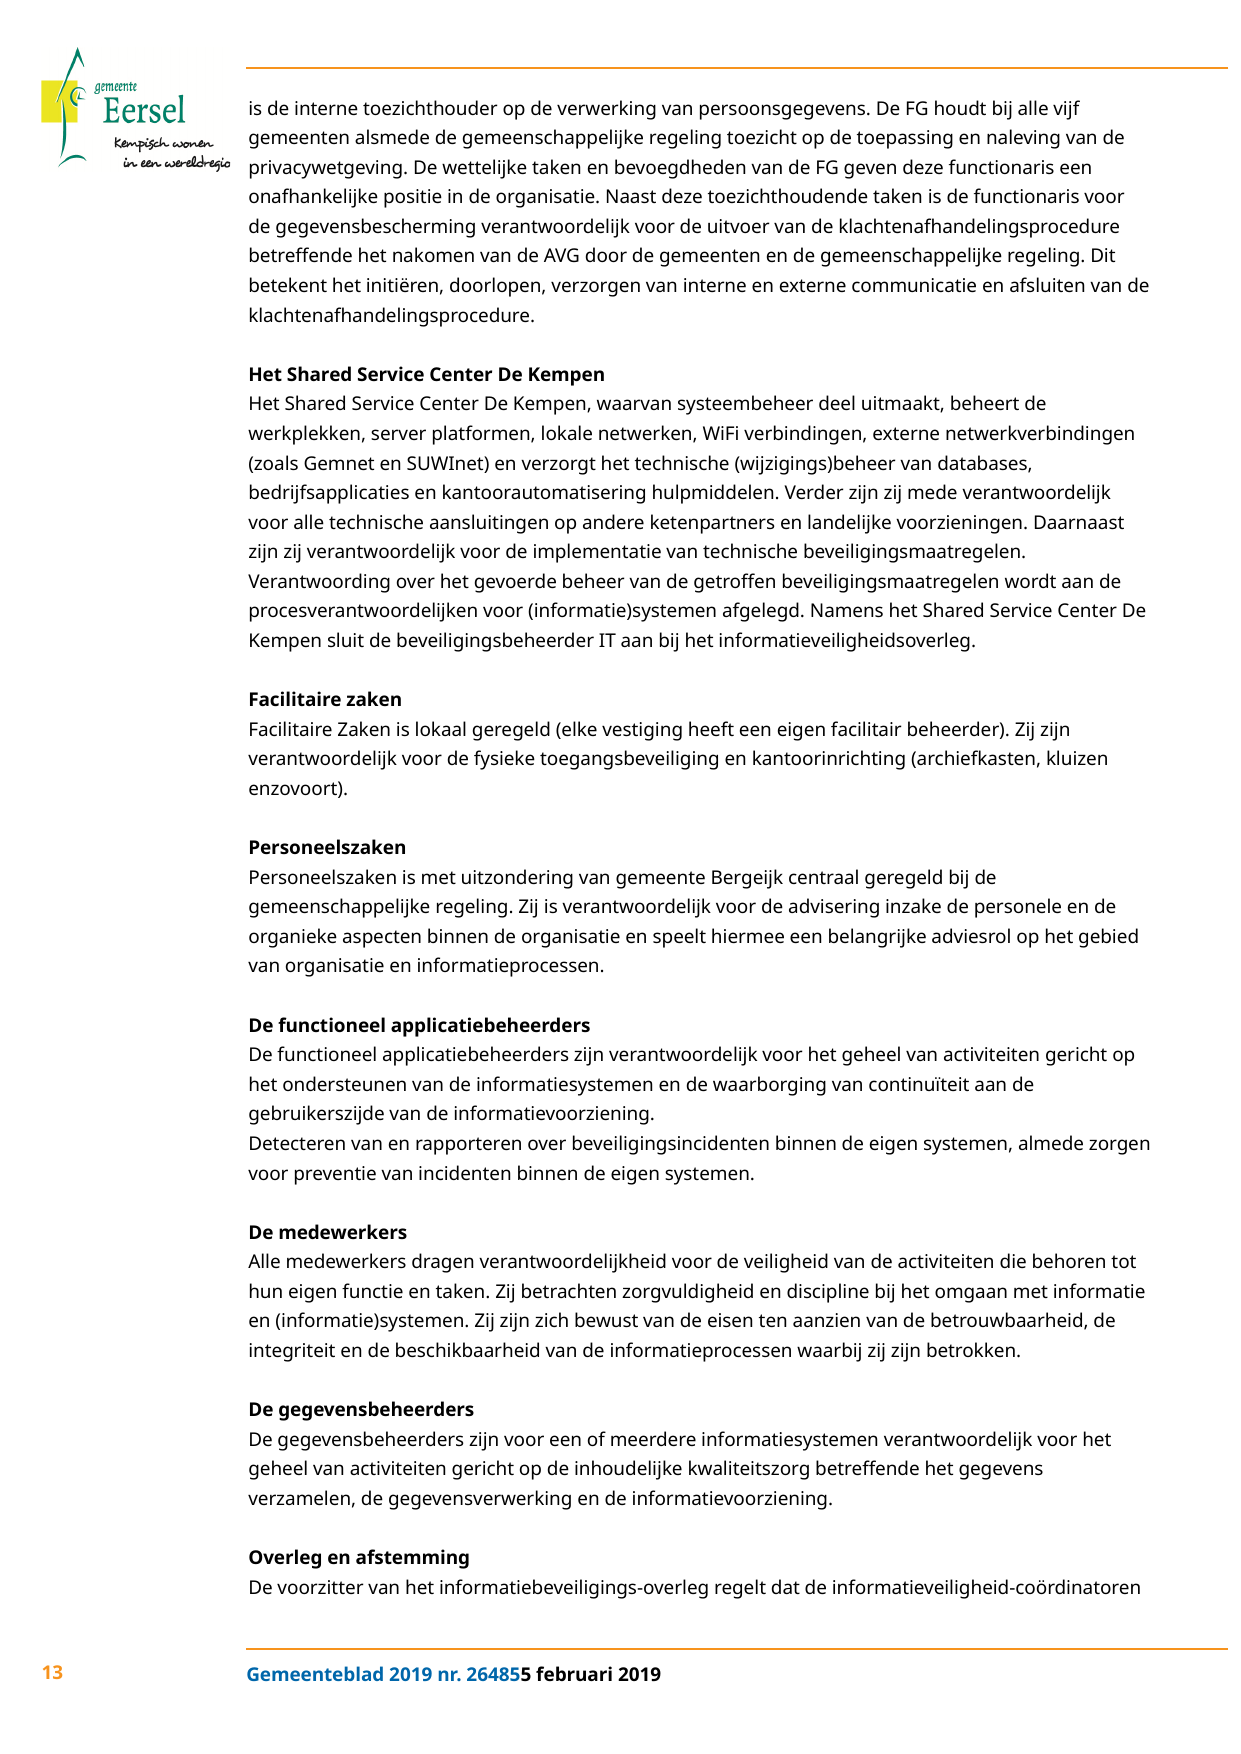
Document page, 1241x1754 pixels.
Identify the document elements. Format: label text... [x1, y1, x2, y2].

text Detecteren van en rapporteren over beveiligingsincidenten binnen de eigen systemen, almede zorgen voor preventie van incidenten binnen de eigen systemen. [248, 1130, 1152, 1186]
text is de interne toezichthouder op de verwerking van persoonsgegevens. De FG houdt bij alle vijf gemeenten alsmede de gemeenschappelijke regeling toezicht op de toepassing en naleving van de privacywetgeving. De wettelijke taken en bevoegdheden van de FG geven deze functionaris een onafhankelijke positie in de organisatie. Naast deze toezichthoudende taken is de functionaris voor de gegevensbescherming verantwoordelijk voor de uitvoer van de klachtenafhandelingsprocedure betreffende het nakomen van de AVG door de gemeenten en de gemeenschappelijke regeling. Dit betekent het initiëren, doorlopen, verzorgen van interne en externe communicatie en afsluiten van de klachtenafhandelingsprocedure. [248, 95, 1152, 328]
text Het Shared Service Center De Kempen, waarvan systeembeheer deel uitmaakt, beheert de werkplekken, server platformen, lokale netwerken, WiFi verbindingen, externe netwerkverbindingen (zoals Gemnet en SUWInet) en verzorgt het technische (wijzigings)beheer van databases, bedrijfsapplicaties en kantoorautomatisering hulpmiddelen. Verder zijn zij mede verantwoordelijk voor alle technische aansluitingen op andere ketenpartners en landelijke voorzieningen. Daarnaast zijn zij verantwoordelijk voor de implementatie van technische beveiligingsmaatregelen. Verantwoording over het gevoerde beheer van de getroffen beveiligingsmaatregelen wordt aan de procesverantwoordelijken voor (informatie)systemen afgelegd. Namens het Shared Service Center De Kempen sluit de beveiligingsbeheerder IT aan bij het informatieveiligheidsoverleg. [248, 391, 1152, 653]
text Het Shared Service Center De Kempen [248, 361, 1152, 387]
text Facilitaire Zaken is lokaal geregeld (elke vestiging heeft een eigen facilitair beheerder). Zij zijn verantwoordelijk voor de fysieke toegangsbeveiliging en kantoorinrichting (archiefkasten, kluizen enzovoort). [248, 716, 1152, 801]
text Overleg en afstemming [248, 1544, 1152, 1570]
text De medewerkers [248, 1219, 1152, 1245]
text De gegevensbeheerders [248, 1396, 1152, 1422]
picture [41, 47, 231, 172]
text Personeelszaken [248, 834, 1152, 860]
text Personeelszaken is met uitzondering van gemeente Bergeijk centraal geregeld bij de gemeenschappelijke regeling. Zij is verantwoordelijk voor de advisering inzake de personele en de organieke aspecten binnen de organisatie en speelt hiermee een belangrijke adviesrol op het gebied van organisatie en informatieprocessen. [248, 864, 1152, 978]
text Alle medewerkers dragen verantwoordelijkheid voor de veiligheid van de activiteiten die behoren tot hun eigen functie en taken. Zij betrachten zorgvuldigheid en discipline bij het omgaan met informatie en (informatie)systemen. Zij zijn zich bewust van de eisen ten aanzien van de betrouwbaarheid, de integriteit en de beschikbaarheid van de informatieprocessen waarbij zij zijn betrokken. [248, 1248, 1152, 1363]
text De functioneel applicatiebeheerders zijn verantwoordelijk voor het geheel van activiteiten gericht op het ondersteunen van de informatiesystemen en de waarborging van continuïteit aan de gebruikerszijde van de informatievoorziening. [248, 1041, 1152, 1126]
text Facilitaire zaken [248, 686, 1152, 712]
text De functioneel applicatiebeheerders [248, 1012, 1152, 1038]
text De voorzitter van het informatiebeveiligings-overleg regelt dat de informatieveiligheid-coördinatoren [248, 1574, 1152, 1600]
text De gegevensbeheerders zijn voor een of meerdere informatiesystemen verantwoordelijk voor het geheel van activiteiten gericht op de inhoudelijke kwaliteitszorg betreffende het gegevens verzamelen, de gegevensverwerking en de informatievoorziening. [248, 1426, 1152, 1511]
